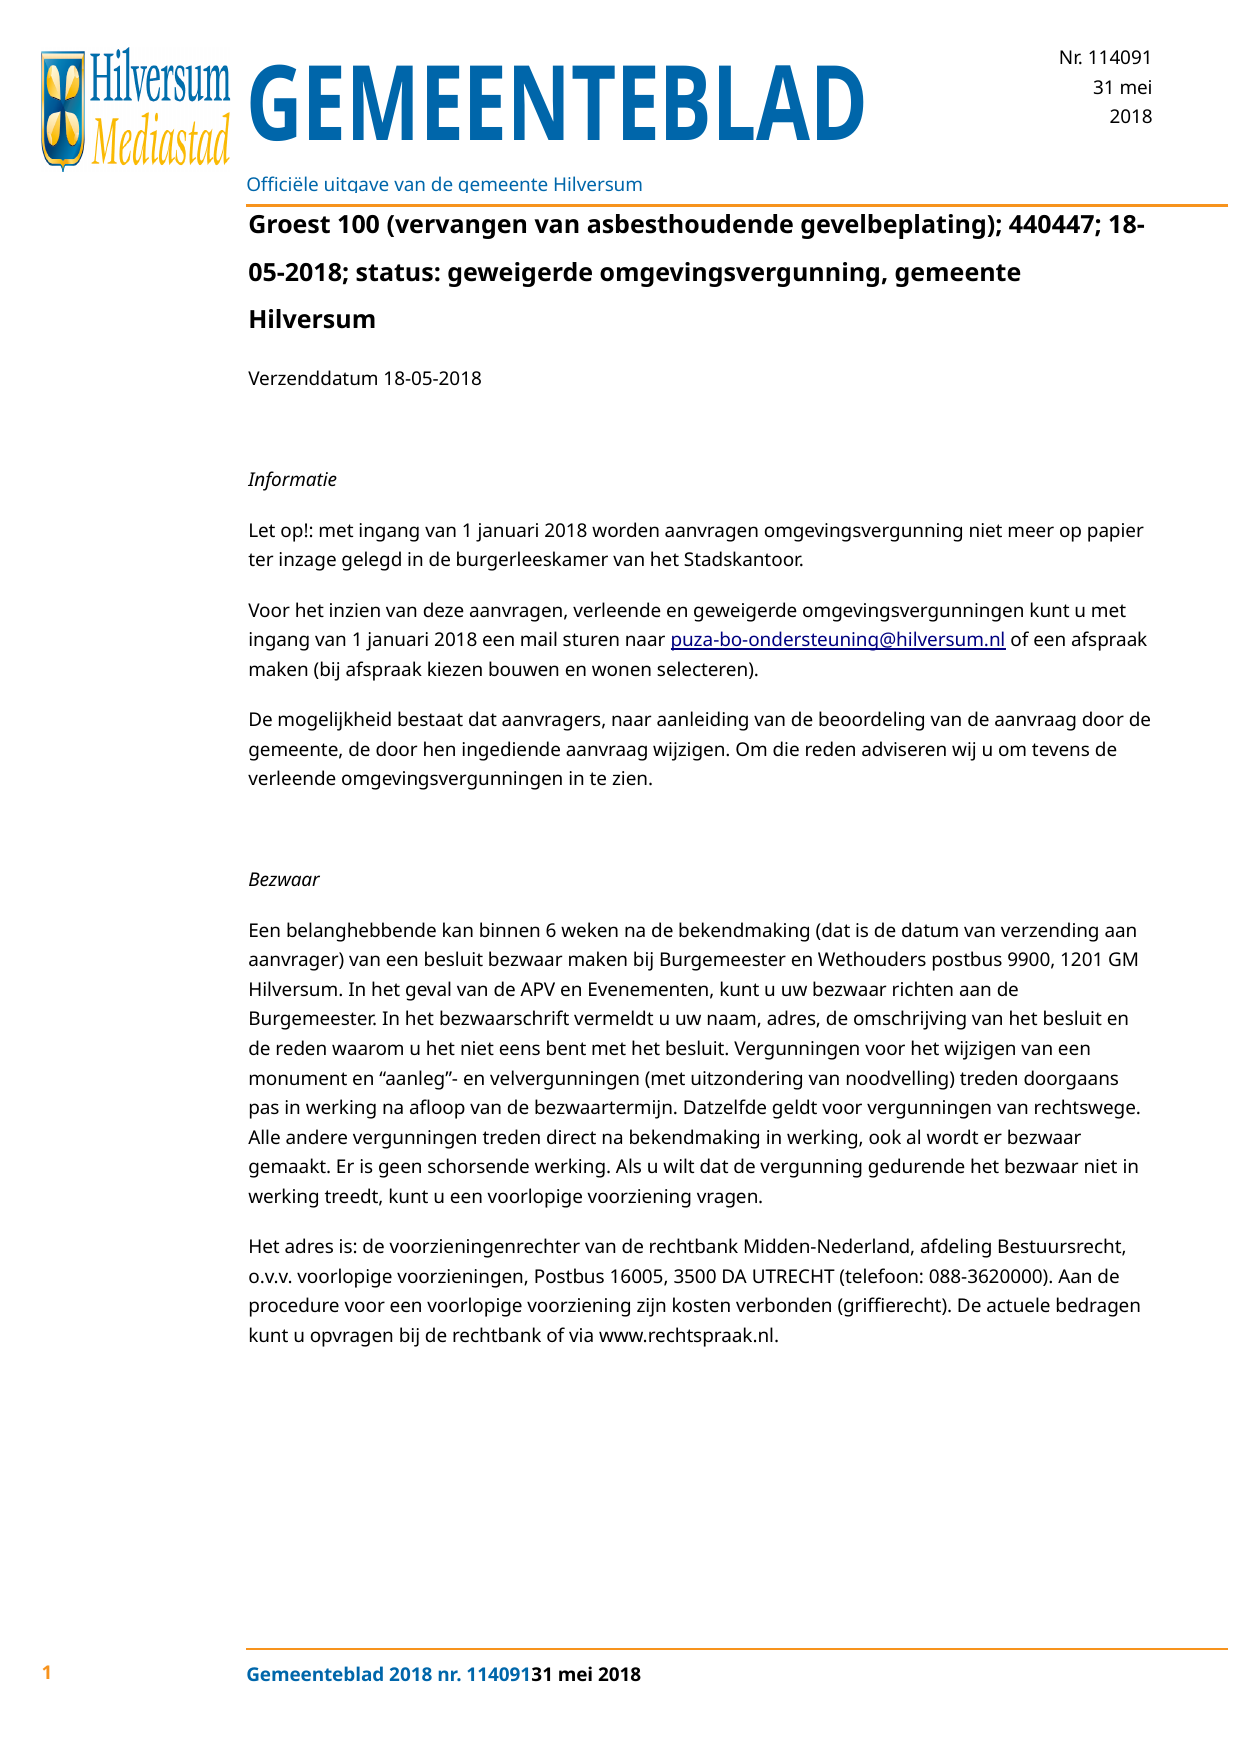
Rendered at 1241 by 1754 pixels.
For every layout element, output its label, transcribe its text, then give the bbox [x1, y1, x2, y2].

text Verzenddatum 18-05-2018 [248, 366, 1152, 391]
text Informatie [248, 466, 1152, 492]
picture [41, 47, 231, 172]
text De mogelijkheid bestaat dat aanvragers, naar aanleiding van de beoordeling van de aanvraag door de gemeente, de door hen ingediende aanvraag wijzigen. Om die reden adviseren wij u om tevens de verleende omgevingsvergunningen in te zien. [248, 706, 1152, 791]
text Voor het inzien van deze aanvragen, verleende en geweigerde omgevingsvergunningen kunt u met ingang van 1 januari 2018 een mail sturen naar puza-bo-ondersteuning@hilversum.nl of een afspraak maken (bij afspraak kiezen bouwen en wonen selecteren). [248, 597, 1152, 682]
text Groest 100 (vervangen van asbesthoudende gevelbeplating); 440447; 18-05-2018; status: geweigerde omgevingsvergunning, gemeente Hilversum [248, 207, 1152, 336]
text Let op!: met ingang van 1 januari 2018 worden aanvragen omgevingsvergunning niet meer op papier ter inzage gelegd in de burgerleeskamer van het Stadskantoor. [248, 517, 1152, 572]
text Bezwaar [248, 866, 1152, 892]
text Een belanghebbende kan binnen 6 weken na de bekendmaking (dat is de datum van verzending aan aanvrager) van een besluit bezwaar maken bij Burgemeester en Wethouders postbus 9900, 1201 GM Hilversum. In het geval van de APV en Evenementen, kunt u uw bezwaar richten aan de Burgemeester. In het bezwaarschrift vermeldt u uw naam, adres, de omschrijving van het besluit en de reden waarom u het niet eens bent met het besluit. Vergunningen voor het wijzigen van een monument en “aanleg”- en velvergunningen (met uitzondering van noodvelling) treden doorgaans pas in werking na afloop van de bezwaartermijn. Datzelfde geldt voor vergunningen van rechtswege. Alle andere vergunningen treden direct na bekendmaking in werking, ook al wordt er bezwaar gemaakt. Er is geen schorsende werking. Als u wilt dat de vergunning gedurende het bezwaar niet in werking treedt, kunt u een voorlopige voorziening vragen. [248, 917, 1152, 1209]
text Het adres is: de voorzieningenrechter van de rechtbank Midden-Nederland, afdeling Bestuursrecht, o.v.v. voorlopige voorzieningen, Postbus 16005, 3500 DA UTRECHT (telefoon: 088-3620000). Aan de procedure voor een voorlopige voorziening zijn kosten verbonden (griffierecht). De actuele bedragen kunt u opvragen bij de rechtbank of via www.rechtspraak.nl. [248, 1233, 1152, 1348]
